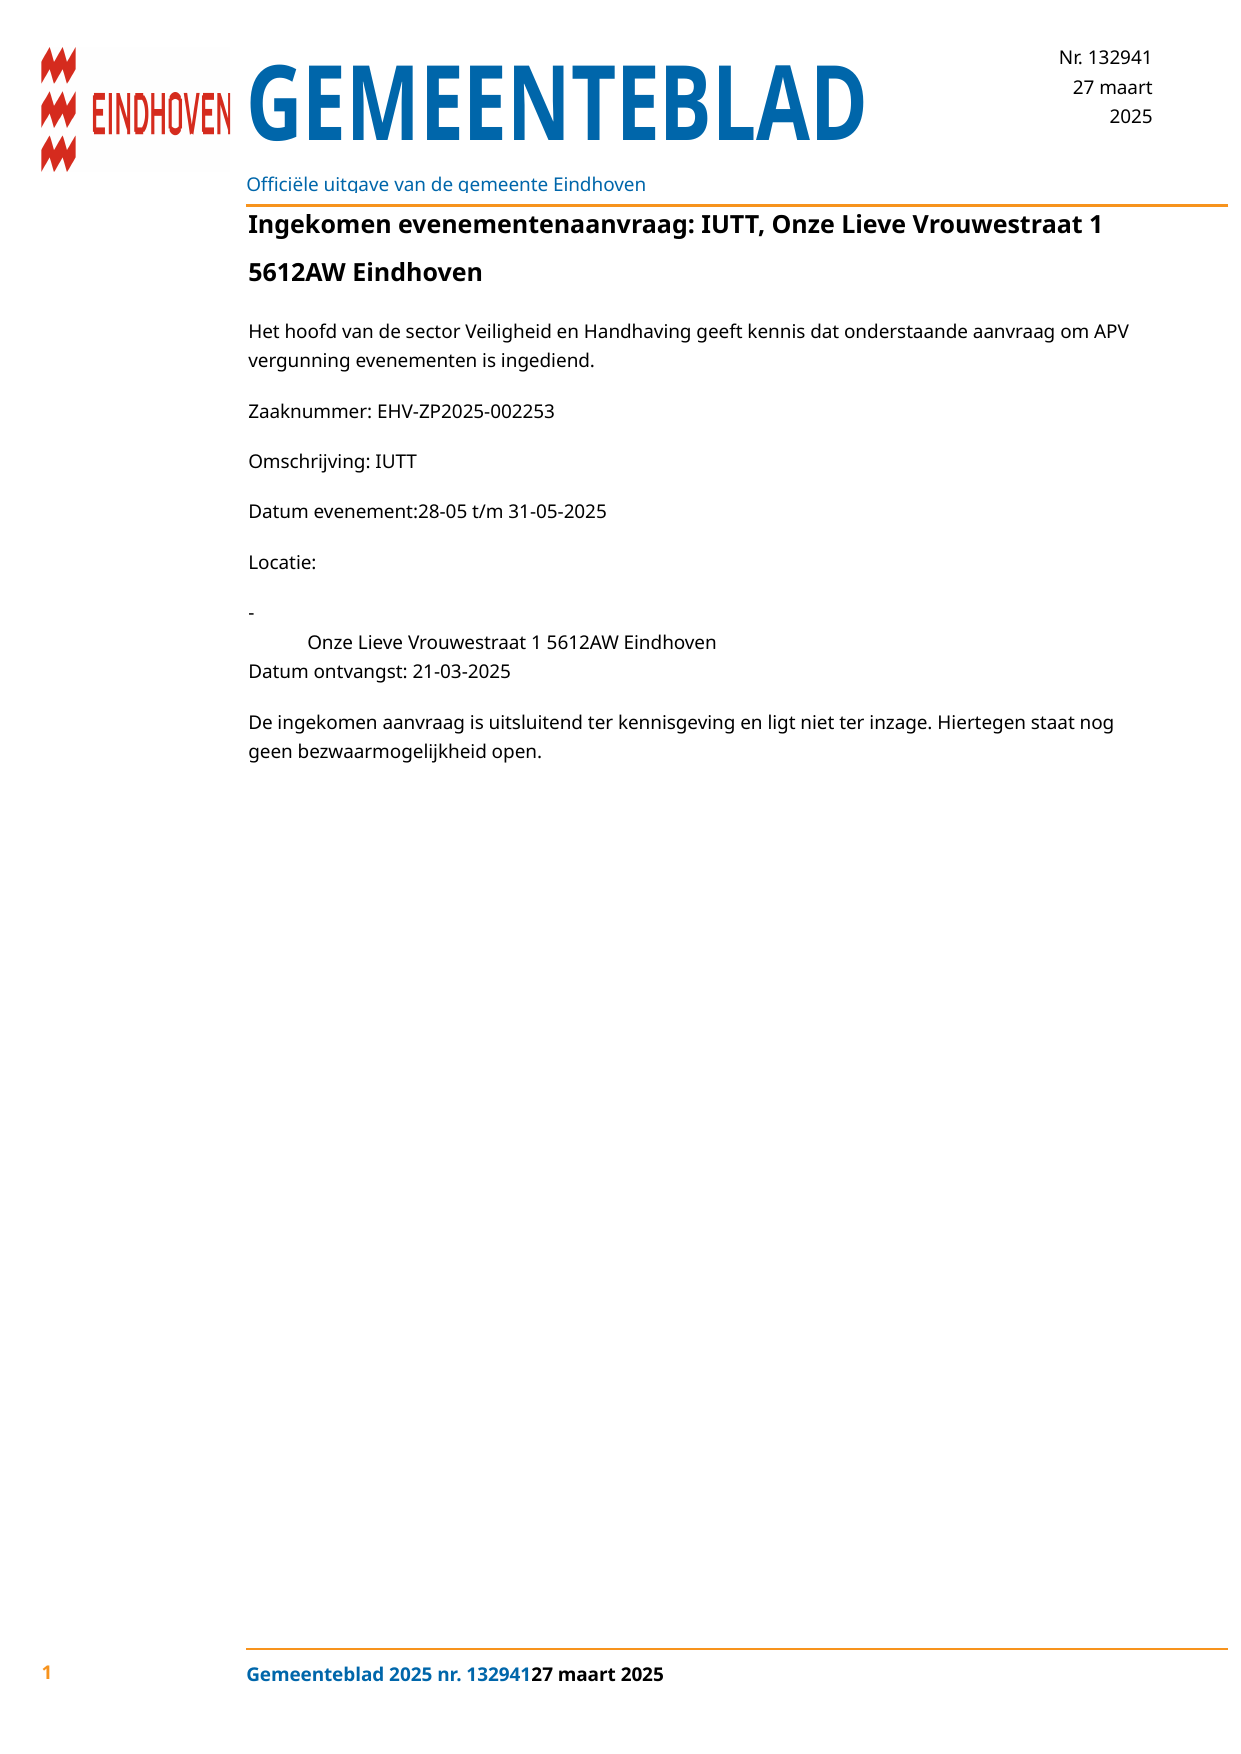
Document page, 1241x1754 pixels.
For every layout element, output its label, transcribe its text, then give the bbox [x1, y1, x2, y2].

text Zaaknummer: EHV-ZP2025-002253 [248, 398, 1152, 424]
text Het hoofd van de sector Veiligheid en Handhaving geeft kennis dat onderstaande aanvraag om APV vergunning evenementen is ingediend. [248, 318, 1152, 373]
picture [41, 47, 231, 172]
text Datum evenement:28-05 t/m 31-05-2025 [248, 499, 1152, 524]
text Datum ontvangst: 21-03-2025 [248, 659, 1152, 684]
text Omschrijving: IUTT [248, 448, 1152, 474]
text Locatie: [248, 549, 1152, 575]
list Onze Lieve Vrouwestraat 1 5612AW Eindhoven [248, 629, 1152, 655]
text De ingekomen aanvraag is uitsluitend ter kennisgeving en ligt niet ter inzage. Hiertegen staat nog geen bezwaarmogelijkheid open. [248, 709, 1152, 764]
text Ingekomen evenementenaanvraag: IUTT, Onze Lieve Vrouwestraat 1 5612AW Eindhoven [248, 207, 1152, 288]
